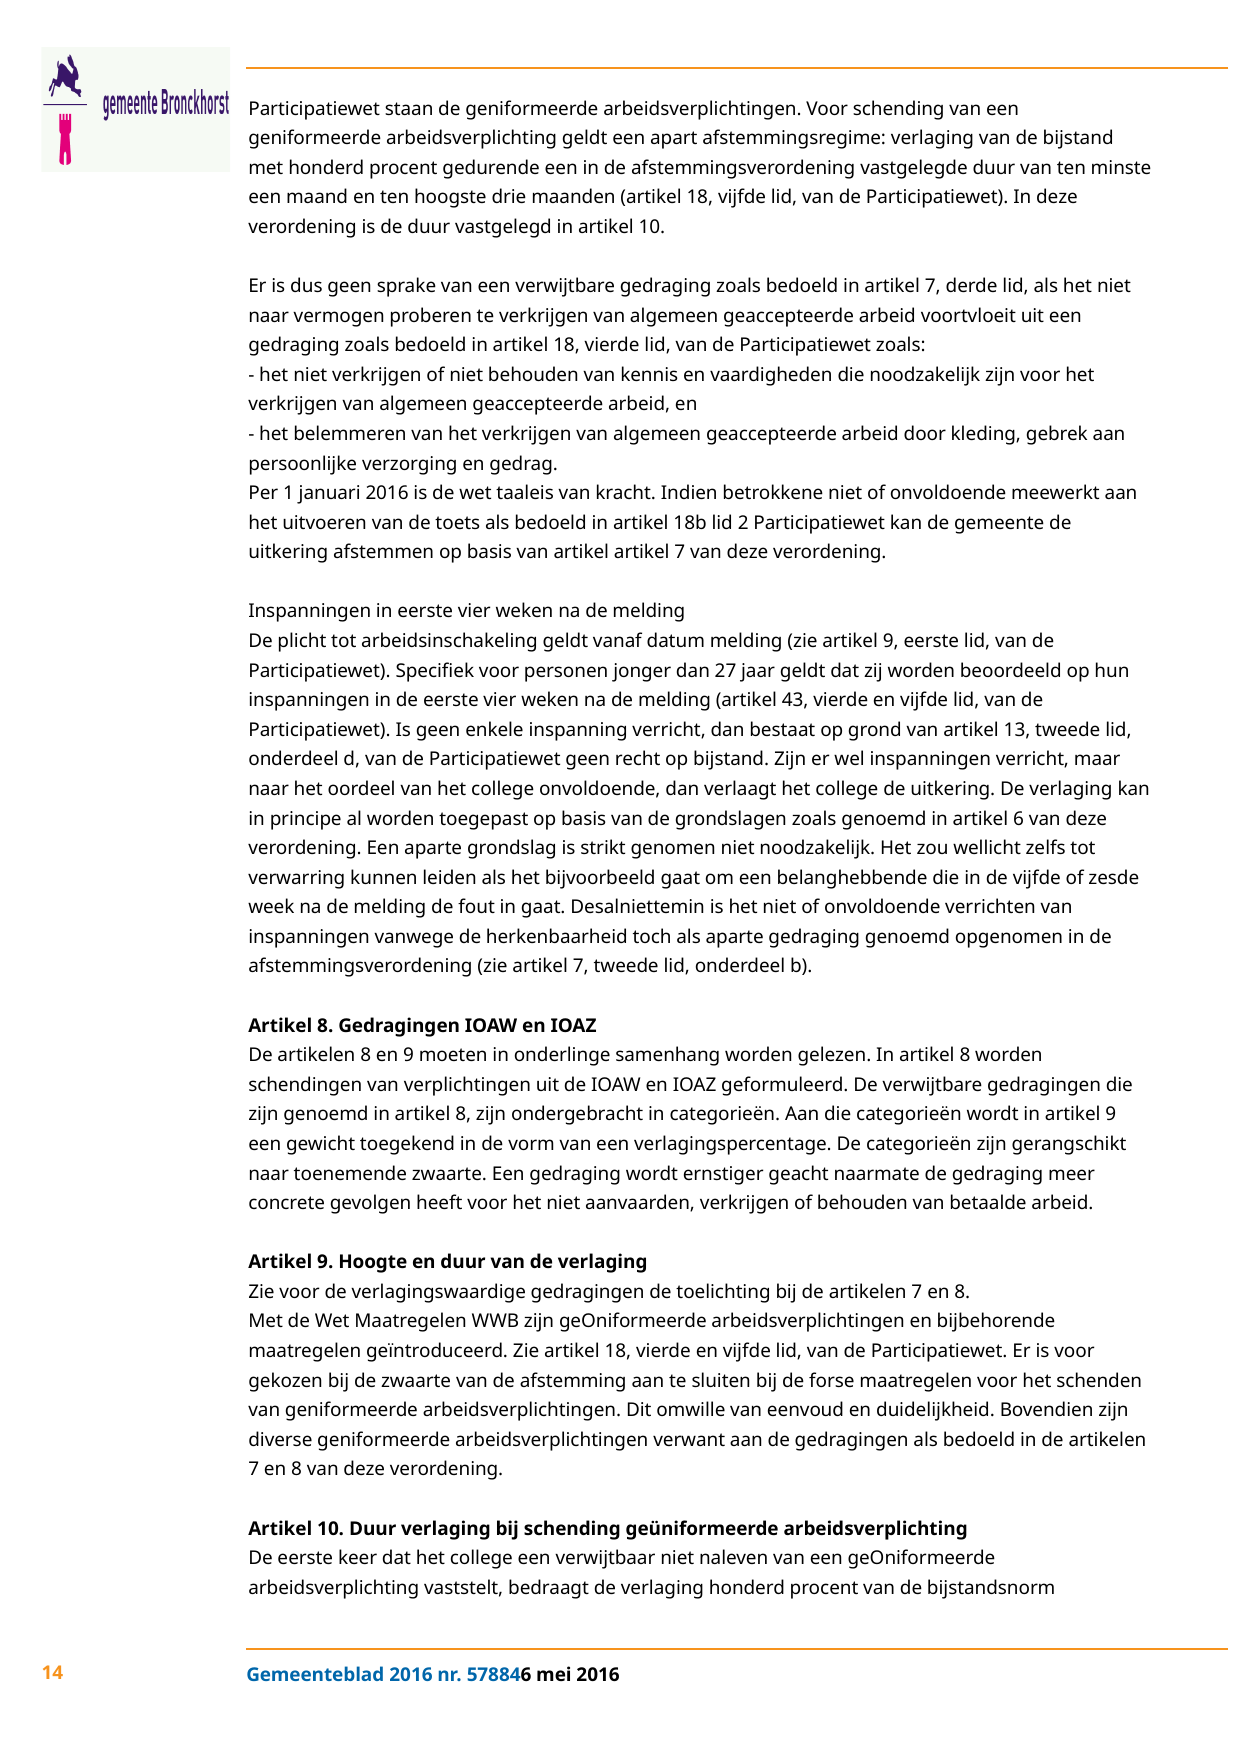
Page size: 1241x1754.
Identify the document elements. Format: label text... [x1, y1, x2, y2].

text Participatiewet staan de geniformeerde arbeidsverplichtingen. Voor schending van een geniformeerde arbeidsverplichting geldt een apart afstemmingsregime: verlaging van de bijstand met honderd procent gedurende een in de afstemmingsverordening vastgelegde duur van ten minste een maand en ten hoogste drie maanden (artikel 18, vijfde lid, van de Participatiewet). In deze verordening is de duur vastgelegd in artikel 10. [248, 95, 1152, 239]
text Artikel 8. Gedragingen IOAW en IOAZ [248, 1012, 1152, 1038]
text - het niet verkrijgen of niet behouden van kennis en vaardigheden die noodzakelijk zijn voor het verkrijgen van algemeen geaccepteerde arbeid, en [248, 361, 1152, 416]
text De plicht tot arbeidsinschakeling geldt vanaf datum melding (zie artikel 9, eerste lid, van de Participatiewet). Specifiek voor personen jonger dan 27 jaar geldt dat zij worden beoordeeld op hun inspanningen in de eerste vier weken na de melding (artikel 43, vierde en vijfde lid, van de Participatiewet). Is geen enkele inspanning verricht, dan bestaat op grond van artikel 13, tweede lid, onderdeel d, van de Participatiewet geen recht op bijstand. Zijn er wel inspanningen verricht, maar naar het oordeel van het college onvoldoende, dan verlaagt het college de uitkering. De verlaging kan in principe al worden toegepast op basis van de grondslagen zoals genoemd in artikel 6 van deze verordening. Een aparte grondslag is strikt genomen niet noodzakelijk. Het zou wellicht zelfs tot verwarring kunnen leiden als het bijvoorbeeld gaat om een belanghebbende die in de vijfde of zesde week na de melding de fout in gaat. Desalniettemin is het niet of onvoldoende verrichten van inspanningen vanwege de herkenbaarheid toch als aparte gedraging genoemd opgenomen in de afstemmingsverordening (zie artikel 7, tweede lid, onderdeel b). [248, 627, 1152, 978]
text Met de Wet Maatregelen WWB zijn geOniformeerde arbeidsverplichtingen en bijbehorende maatregelen geïntroduceerd. Zie artikel 18, vierde en vijfde lid, van de Participatiewet. Er is voor gekozen bij de zwaarte van de afstemming aan te sluiten bij de forse maatregelen voor het schenden van geniformeerde arbeidsverplichtingen. Dit omwille van eenvoud en duidelijkheid. Bovendien zijn diverse geniformeerde arbeidsverplichtingen verwant aan de gedragingen als bedoeld in de artikelen 7 en 8 van deze verordening. [248, 1308, 1152, 1481]
text - het belemmeren van het verkrijgen van algemeen geaccepteerde arbeid door kleding, gebrek aan persoonlijke verzorging en gedrag. [248, 420, 1152, 476]
text De artikelen 8 en 9 moeten in onderlinge samenhang worden gelezen. In artikel 8 worden schendingen van verplichtingen uit de IOAW en IOAZ geformuleerd. De verwijtbare gedragingen die zijn genoemd in artikel 8, zijn ondergebracht in categorieën. Aan die categorieën wordt in artikel 9 een gewicht toegekend in de vorm van een verlagingspercentage. De categorieën zijn gerangschikt naar toenemende zwaarte. Een gedraging wordt ernstiger geacht naarmate de gedraging meer concrete gevolgen heeft voor het niet aanvaarden, verkrijgen of behouden van betaalde arbeid. [248, 1041, 1152, 1215]
text Artikel 10. Duur verlaging bij schending geüniformeerde arbeidsverplichting [248, 1515, 1152, 1541]
picture [41, 47, 231, 172]
text Er is dus geen sprake van een verwijtbare gedraging zoals bedoeld in artikel 7, derde lid, als het niet naar vermogen proberen te verkrijgen van algemeen geaccepteerde arbeid voortvloeit uit een gedraging zoals bedoeld in artikel 18, vierde lid, van de Participatiewet zoals: [248, 272, 1152, 357]
text Inspanningen in eerste vier weken na de melding [248, 598, 1152, 623]
text Per 1 januari 2016 is de wet taaleis van kracht. Indien betrokkene niet of onvoldoende meewerkt aan het uitvoeren van de toets als bedoeld in artikel 18b lid 2 Participatiewet kan de gemeente de uitkering afstemmen op basis van artikel artikel 7 van deze verordening. [248, 479, 1152, 564]
text De eerste keer dat het college een verwijtbaar niet naleven van een geOniformeerde arbeidsverplichting vaststelt, bedraagt de verlaging honderd procent van de bijstandsnorm [248, 1544, 1152, 1600]
text Artikel 9. Hoogte en duur van de verlaging [248, 1248, 1152, 1274]
text Zie voor de verlagingswaardige gedragingen de toelichting bij de artikelen 7 en 8. [248, 1278, 1152, 1304]
